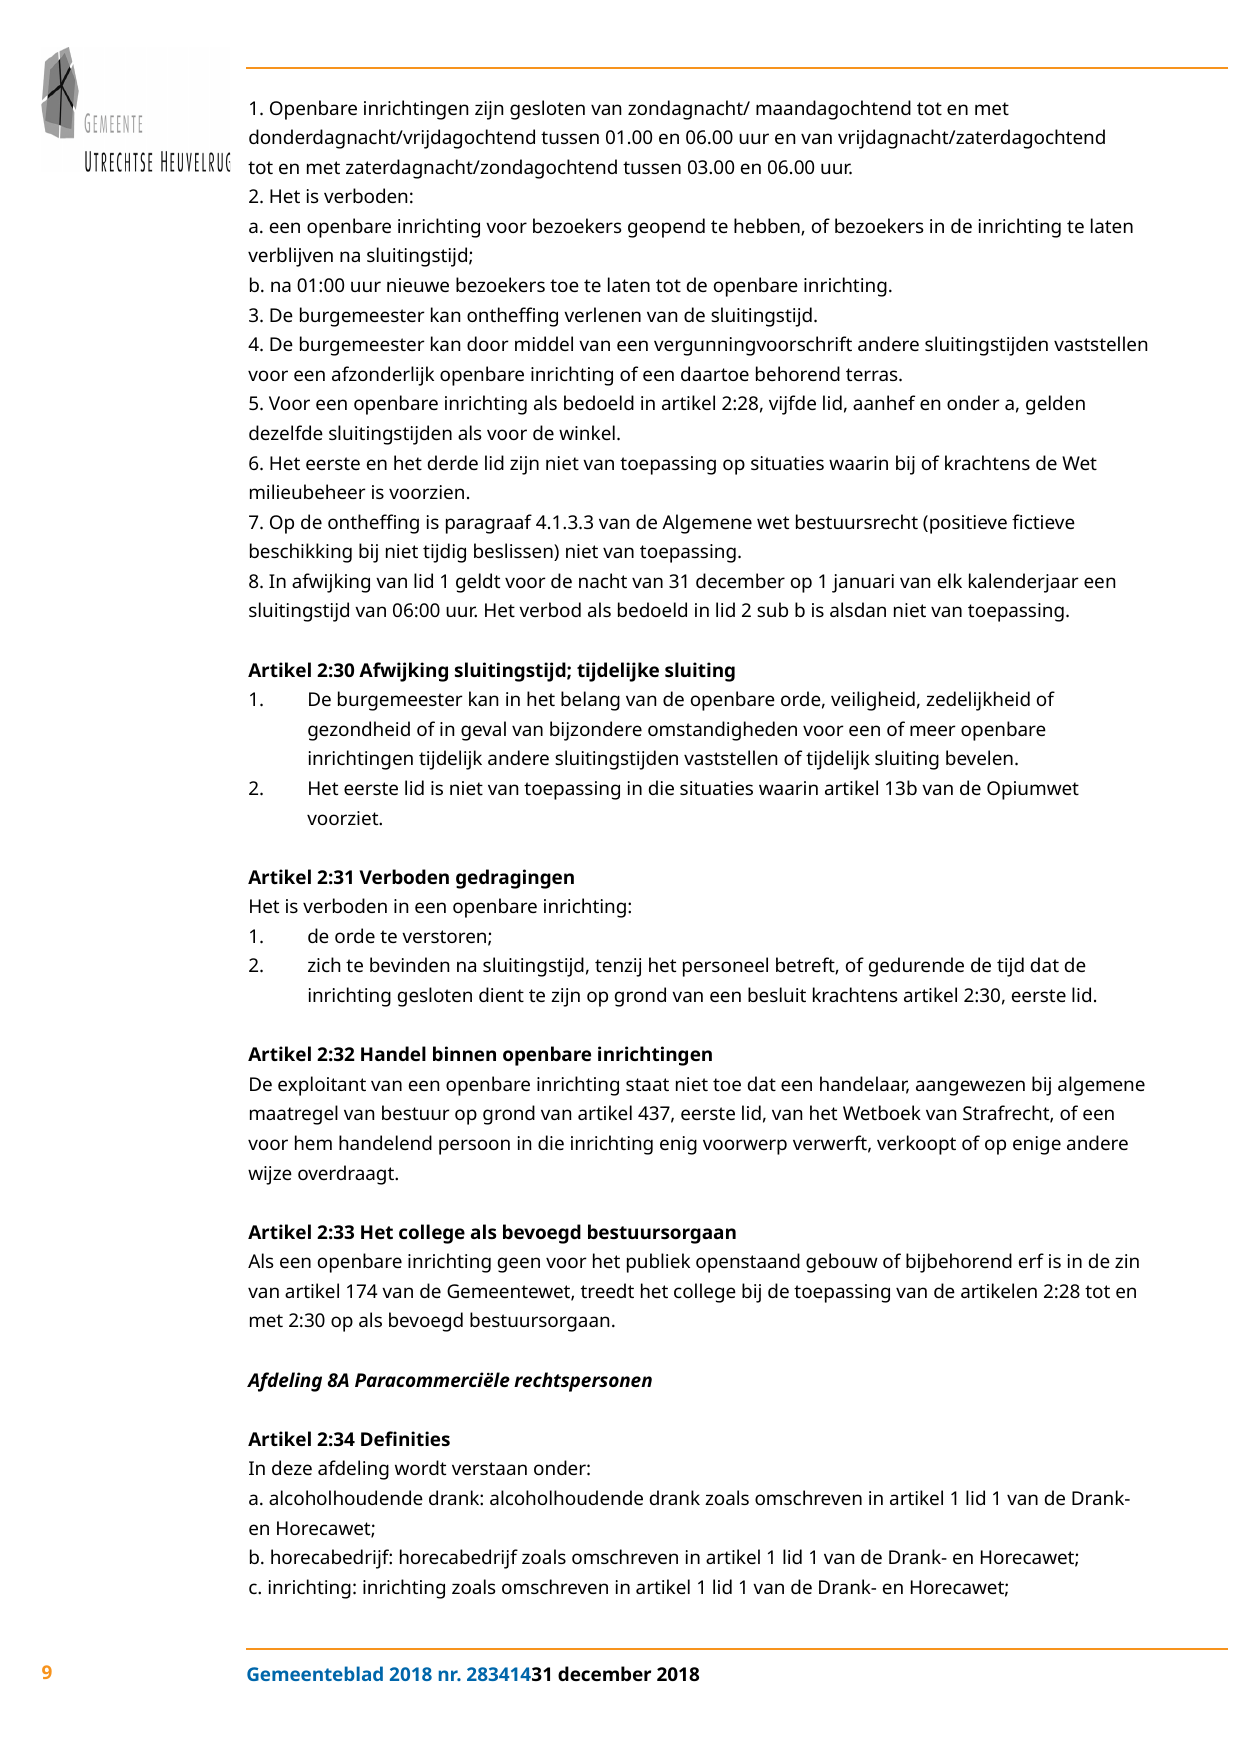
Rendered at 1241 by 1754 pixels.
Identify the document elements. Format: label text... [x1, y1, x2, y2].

text 5. Voor een openbare inrichting als bedoeld in artikel 2:28, vijfde lid, aanhef en onder a, gelden dezelfde sluitingstijden als voor de winkel. [248, 391, 1152, 446]
text 1. Openbare inrichtingen zijn gesloten van zondagnacht/ maandagochtend tot en met donderdagnacht/vrijdagochtend tussen 01.00 en 06.00 uur en van vrijdagnacht/zaterdagochtend [248, 95, 1152, 150]
list de orde te verstoren; [248, 923, 1152, 949]
text c. inrichting: inrichting zoals omschreven in artikel 1 lid 1 van de Drank- en Horecawet; [248, 1574, 1152, 1600]
text 3. De burgemeester kan ontheffing verlenen van de sluitingstijd. [248, 302, 1152, 328]
text Het is verboden in een openbare inrichting: [248, 893, 1152, 919]
text Afdeling 8A Paracommerciële rechtspersonen [248, 1367, 1152, 1393]
text b. horecabedrijf: horecabedrijf zoals omschreven in artikel 1 lid 1 van de Drank- en Horecawet; [248, 1544, 1152, 1570]
text 4. De burgemeester kan door middel van een vergunningvoorschrift andere sluitingstijden vaststellen voor een afzonderlijk openbare inrichting of een daartoe behorend terras. [248, 331, 1152, 387]
text Artikel 2:33 Het college als bevoegd bestuursorgaan [248, 1219, 1152, 1245]
list Het eerste lid is niet van toepassing in die situaties waarin artikel 13b van de Opiumwet voorziet. [248, 775, 1152, 831]
text Artikel 2:34 Definities [248, 1426, 1152, 1452]
text Artikel 2:32 Handel binnen openbare inrichtingen [248, 1041, 1152, 1067]
text 7. Op de ontheffing is paragraaf 4.1.3.3 van de Algemene wet bestuursrecht (positieve fictieve beschikking bij niet tijdig beslissen) niet van toepassing. [248, 509, 1152, 564]
text 2. Het is verboden: [248, 183, 1152, 209]
text In deze afdeling wordt verstaan onder: [248, 1456, 1152, 1481]
text Als een openbare inrichting geen voor het publiek openstaand gebouw of bijbehorend erf is in de zin van artikel 174 van de Gemeentewet, treedt het college bij de toepassing van de artikelen 2:28 tot en met 2:30 op als bevoegd bestuursorgaan. [248, 1248, 1152, 1333]
list zich te bevinden na sluitingstijd, tenzij het personeel betreft, of gedurende de tijd dat de inrichting gesloten dient te zijn op grond van een besluit krachtens artikel 2:30, eerste lid. [248, 953, 1152, 1008]
list De burgemeester kan in het belang van de openbare orde, veiligheid, zedelijkheid of gezondheid of in geval van bijzondere omstandigheden voor een of meer openbare inrichtingen tijdelijk andere sluitingstijden vaststellen of tijdelijk sluiting bevelen. [248, 686, 1152, 771]
text a. een openbare inrichting voor bezoekers geopend te hebben, of bezoekers in de inrichting te laten verblijven na sluitingstijd; [248, 213, 1152, 268]
text De exploitant van een openbare inrichting staat niet toe dat een handelaar, aangewezen bij algemene maatregel van bestuur op grond van artikel 437, eerste lid, van het Wetboek van Strafrecht, of een voor hem handelend persoon in die inrichting enig voorwerp verwerft, verkoopt of op enige andere wijze overdraagt. [248, 1071, 1152, 1186]
text Artikel 2:30 Afwijking sluitingstijd; tijdelijke sluiting [248, 657, 1152, 683]
text 6. Het eerste en het derde lid zijn niet van toepassing op situaties waarin bij of krachtens de Wet milieubeheer is voorzien. [248, 450, 1152, 505]
text Artikel 2:31 Verboden gedragingen [248, 864, 1152, 890]
text tot en met zaterdagnacht/zondagochtend tussen 03.00 en 06.00 uur. [248, 154, 1152, 180]
text a. alcoholhoudende drank: alcoholhoudende drank zoals omschreven in artikel 1 lid 1 van de Drank- en Horecawet; [248, 1485, 1152, 1541]
text b. na 01:00 uur nieuwe bezoekers toe te laten tot de openbare inrichting. [248, 272, 1152, 298]
text 8. In afwijking van lid 1 geldt voor de nacht van 31 december op 1 januari van elk kalenderjaar een sluitingstijd van 06:00 uur. Het verbod als bedoeld in lid 2 sub b is alsdan niet van toepassing. [248, 568, 1152, 623]
picture [41, 47, 231, 172]
